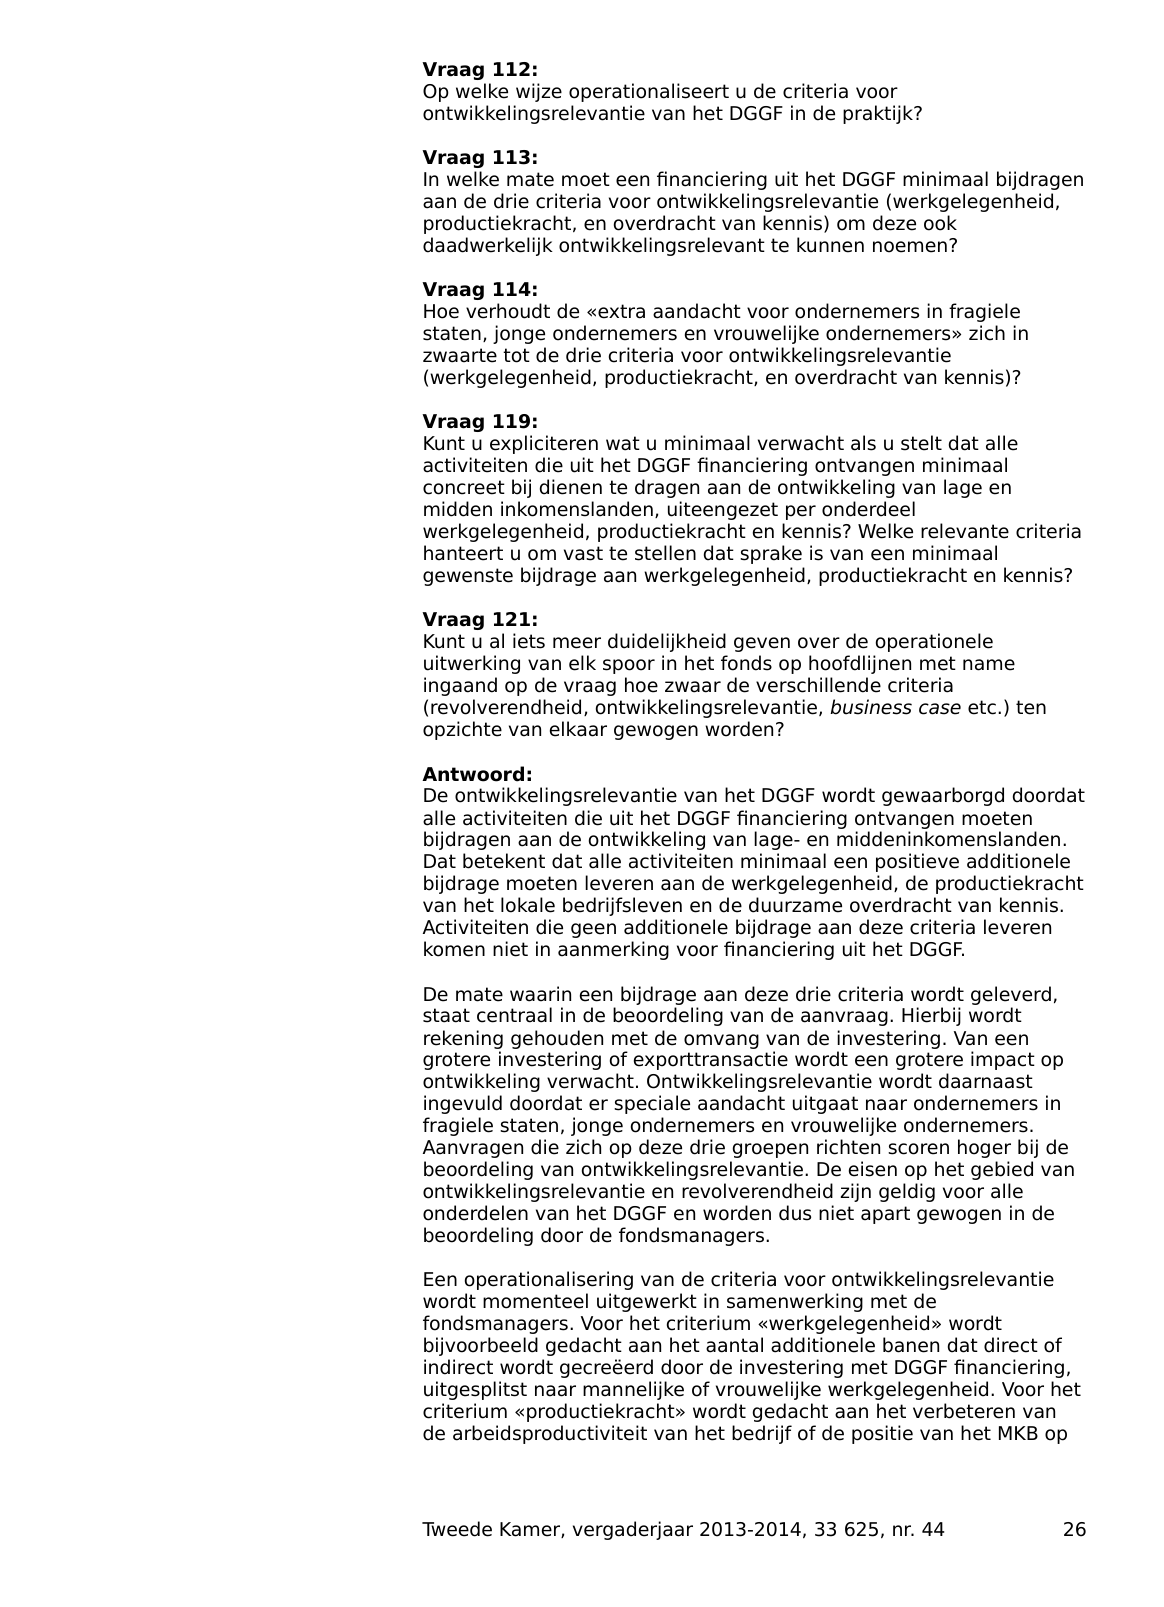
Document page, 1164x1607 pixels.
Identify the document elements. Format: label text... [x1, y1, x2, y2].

text Kunt u al iets meer duidelijkheid geven over de operationele uitwerking van elk spoor in het fonds op hoofdlijnen met name ingaand op de vraag hoe zwaar de verschillende criteria (revolverendheid, ontwikkelingsrelevantie, business case etc.) ten opzichte van elkaar gewogen worden? [422, 631, 1087, 741]
text De mate waarin een bijdrage aan deze drie criteria wordt geleverd, staat centraal in de beoordeling van de aanvraag. Hierbij wordt rekening gehouden met de omvang van de investering. Van een grotere investering of exporttransactie wordt een grotere impact op ontwikkeling verwacht. Ontwikkelingsrelevantie wordt daarnaast ingevuld doordat er speciale aandacht uitgaat naar ondernemers in fragiele staten, jonge ondernemers en vrouwelijke ondernemers. Aanvragen die zich op deze drie groepen richten scoren hoger bij de beoordeling van ontwikkelingsrelevantie. De eisen op het gebied van ontwikkelingsrelevantie en revolverendheid zijn geldig voor alle onderdelen van het DGGF en worden dus niet apart gewogen in de beoordeling door de fondsmanagers. [422, 983, 1087, 1247]
text Antwoord: [422, 763, 1087, 785]
text Vraag 112: [422, 59, 1087, 81]
text Op welke wijze operationaliseert u de criteria voor ontwikkelingsrelevantie van het DGGF in de praktijk? [422, 81, 1087, 125]
text In welke mate moet een financiering uit het DGGF minimaal bijdragen aan de drie criteria voor ontwikkelingsrelevantie (werkgelegenheid, productiekracht, en overdracht van kennis) om deze ook daadwerkelijk ontwikkelingsrelevant te kunnen noemen? [422, 169, 1087, 257]
text Hoe verhoudt de «extra aandacht voor ondernemers in fragiele staten, jonge ondernemers en vrouwelijke ondernemers» zich in zwaarte tot de drie criteria voor ontwikkelingsrelevantie (werkgelegenheid, productiekracht, en overdracht van kennis)? [422, 301, 1087, 389]
text Een operationalisering van de criteria voor ontwikkelingsrelevantie wordt momenteel uitgewerkt in samenwerking met de fondsmanagers. Voor het criterium «werkgelegenheid» wordt bijvoorbeeld gedacht aan het aantal additionele banen dat direct of indirect wordt gecreëerd door de investering met DGGF financiering, uitgesplitst naar mannelijke of vrouwelijke werkgelegenheid. Voor het criterium «productiekracht» wordt gedacht aan het verbeteren van de arbeidsproductiviteit van het bedrijf of de positie van het MKB op [422, 1269, 1087, 1445]
text Kunt u expliciteren wat u minimaal verwacht als u stelt dat alle activiteiten die uit het DGGF financiering ontvangen minimaal concreet bij dienen te dragen aan de ontwikkeling van lage en midden inkomenslanden, uiteengezet per onderdeel werkgelegenheid, productiekracht en kennis? Welke relevante criteria hanteert u om vast te stellen dat sprake is van een minimaal gewenste bijdrage aan werkgelegenheid, productiekracht en kennis? [422, 433, 1087, 587]
text Vraag 119: [422, 411, 1087, 433]
text Vraag 113: [422, 147, 1087, 169]
text De ontwikkelingsrelevantie van het DGGF wordt gewaarborgd doordat alle activiteiten die uit het DGGF financiering ontvangen moeten bijdragen aan de ontwikkeling van lage- en middeninkomenslanden. Dat betekent dat alle activiteiten minimaal een positieve additionele bijdrage moeten leveren aan de werkgelegenheid, de productiekracht van het lokale bedrijfsleven en de duurzame overdracht van kennis. Activiteiten die geen additionele bijdrage aan deze criteria leveren komen niet in aanmerking voor financiering uit het DGGF. [422, 785, 1087, 961]
text Vraag 114: [422, 279, 1087, 301]
text Vraag 121: [422, 609, 1087, 631]
